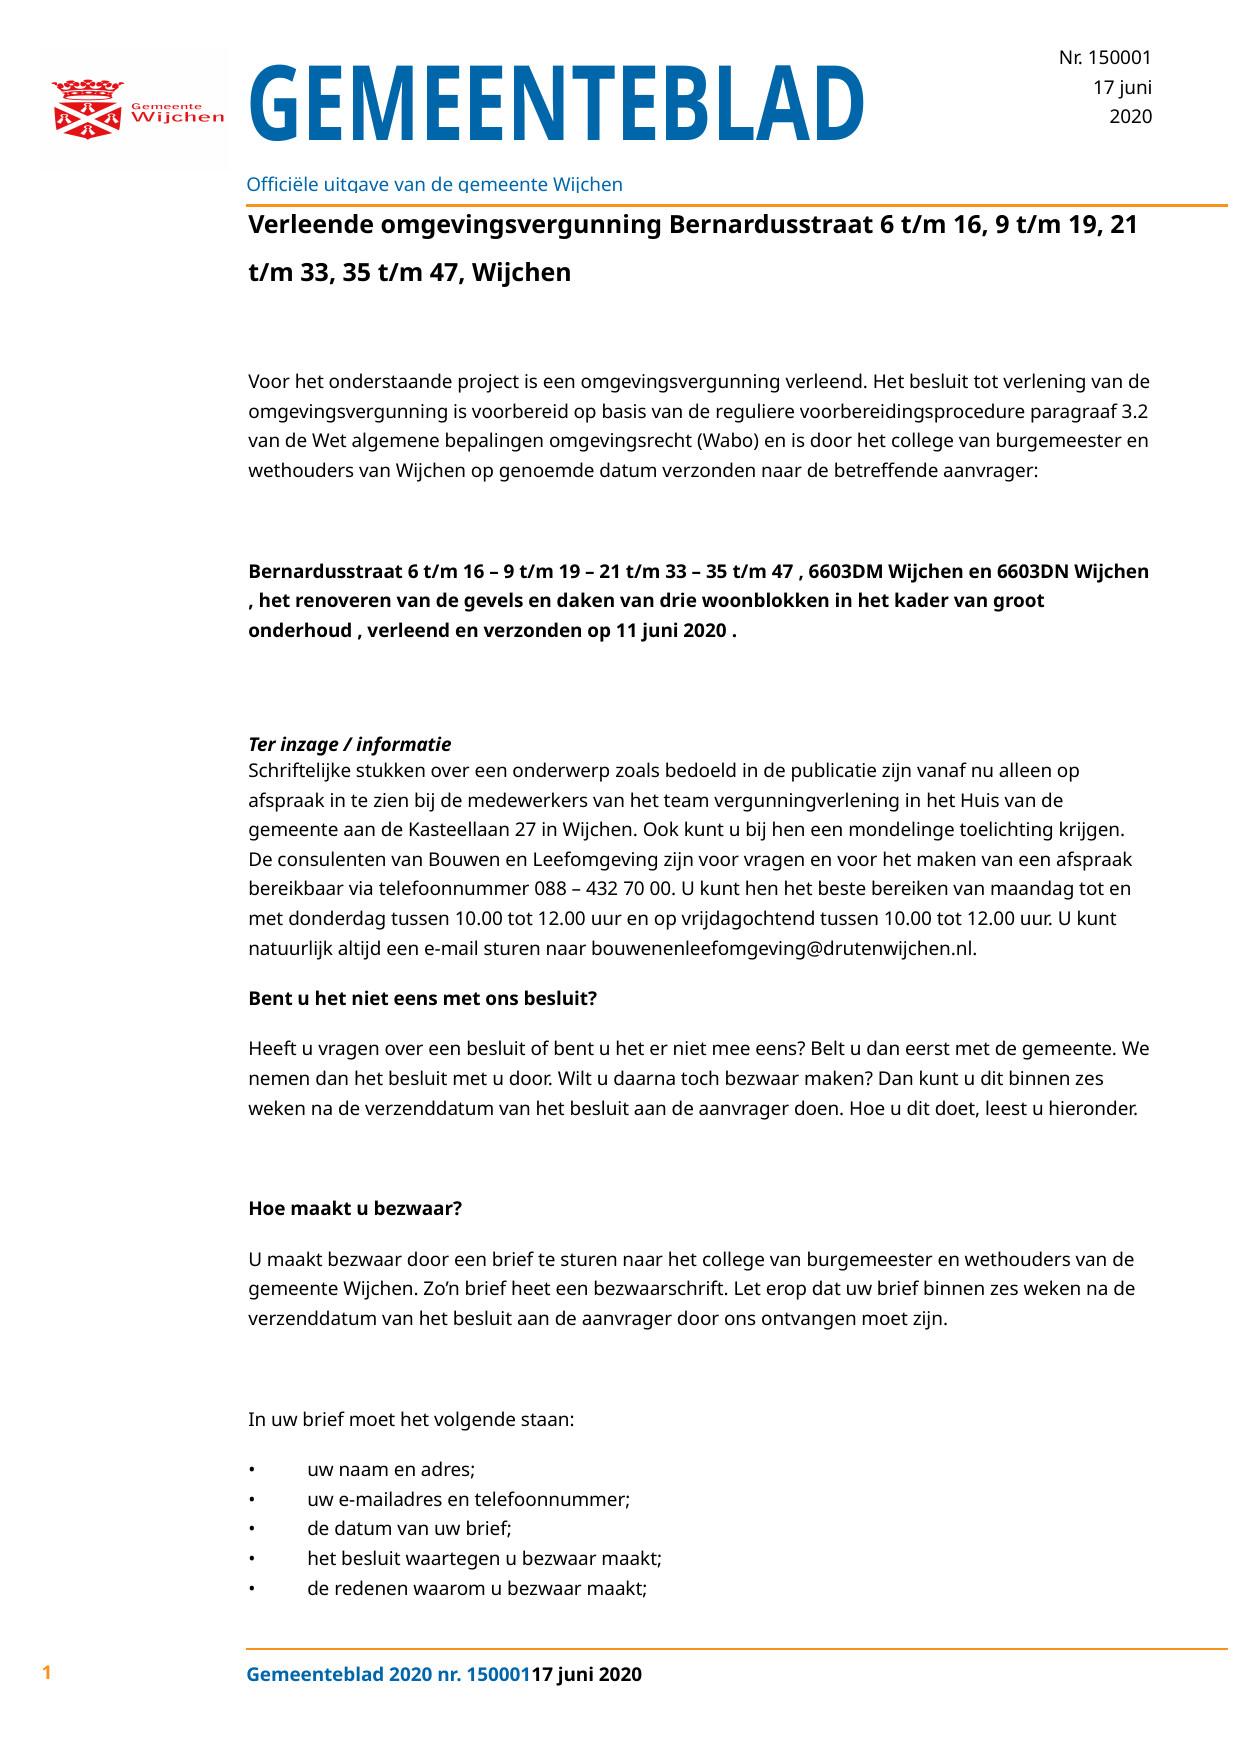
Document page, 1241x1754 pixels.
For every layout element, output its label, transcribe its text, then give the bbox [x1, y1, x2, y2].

text Bernardusstraat 6 t/m 16 – 9 t/m 19 – 21 t/m 33 – 35 t/m 47 , 6603DM Wijchen en 6603DN Wijchen , het renoveren van de gevels en daken van drie woonblokken in het kader van groot onderhoud , verleend en verzonden op 11 juni 2020 . [248, 558, 1152, 643]
list de redenen waarom u bezwaar maakt; [248, 1575, 1152, 1600]
text Ter inzage / informatie [248, 731, 1152, 757]
list de datum van uw brief; [248, 1516, 1152, 1541]
text Verleende omgevingsvergunning Bernardusstraat 6 t/m 16, 9 t/m 19, 21 t/m 33, 35 t/m 47, Wijchen [248, 207, 1152, 288]
text Heeft u vragen over een besluit of bent u het er niet mee eens? Belt u dan eerst met de gemeente. We nemen dan het besluit met u door. Wilt u daarna toch bezwaar maken? Dan kunt u dit binnen zes weken na de verzenddatum van het besluit aan de aanvrager doen. Hoe u dit doet, leest u hieronder. [248, 1036, 1152, 1120]
text In uw brief moet het volgende staan: [248, 1406, 1152, 1432]
list het besluit waartegen u bezwaar maakt; [248, 1545, 1152, 1571]
picture [41, 47, 231, 172]
text Hoe maakt u bezwaar? [248, 1196, 1152, 1221]
text Voor het onderstaande project is een omgevingsvergunning verleend. Het besluit tot verlening van de omgevingsvergunning is voorbereid op basis van de reguliere voorbereidingsprocedure paragraaf 3.2 van de Wet algemene bepalingen omgevingsrecht (Wabo) en is door het college van burgemeester en wethouders van Wijchen op genoemde datum verzonden naar de betreffende aanvrager: [248, 368, 1152, 483]
text U maakt bezwaar door een brief te sturen naar het college van burgemeester en wethouders van de gemeente Wijchen. Zo’n brief heet een bezwaarschrift. Let erop dat uw brief binnen zes weken na de verzenddatum van het besluit aan de aanvrager door ons ontvangen moet zijn. [248, 1246, 1152, 1331]
text Schriftelijke stukken over een onderwerp zoals bedoeld in de publicatie zijn vanaf nu alleen op afspraak in te zien bij de medewerkers van het team vergunningverlening in het Huis van de gemeente aan de Kasteellaan 27 in Wijchen. Ook kunt u bij hen een mondelinge toelichting krijgen. De consulenten van Bouwen en Leefomgeving zijn voor vragen en voor het maken van een afspraak bereikbaar via telefoonnummer 088 – 432 70 00. U kunt hen het beste bereiken van maandag tot en met donderdag tussen 10.00 tot 12.00 uur en op vrijdagochtend tussen 10.00 tot 12.00 uur. U kunt natuurlijk altijd een e-mail sturen naar bouwenenleefomgeving@drutenwijchen.nl. [248, 757, 1152, 960]
list uw e-mailadres en telefoonnummer; [248, 1486, 1152, 1512]
list uw naam en adres; [248, 1456, 1152, 1482]
text Bent u het niet eens met ons besluit? [248, 985, 1152, 1011]
